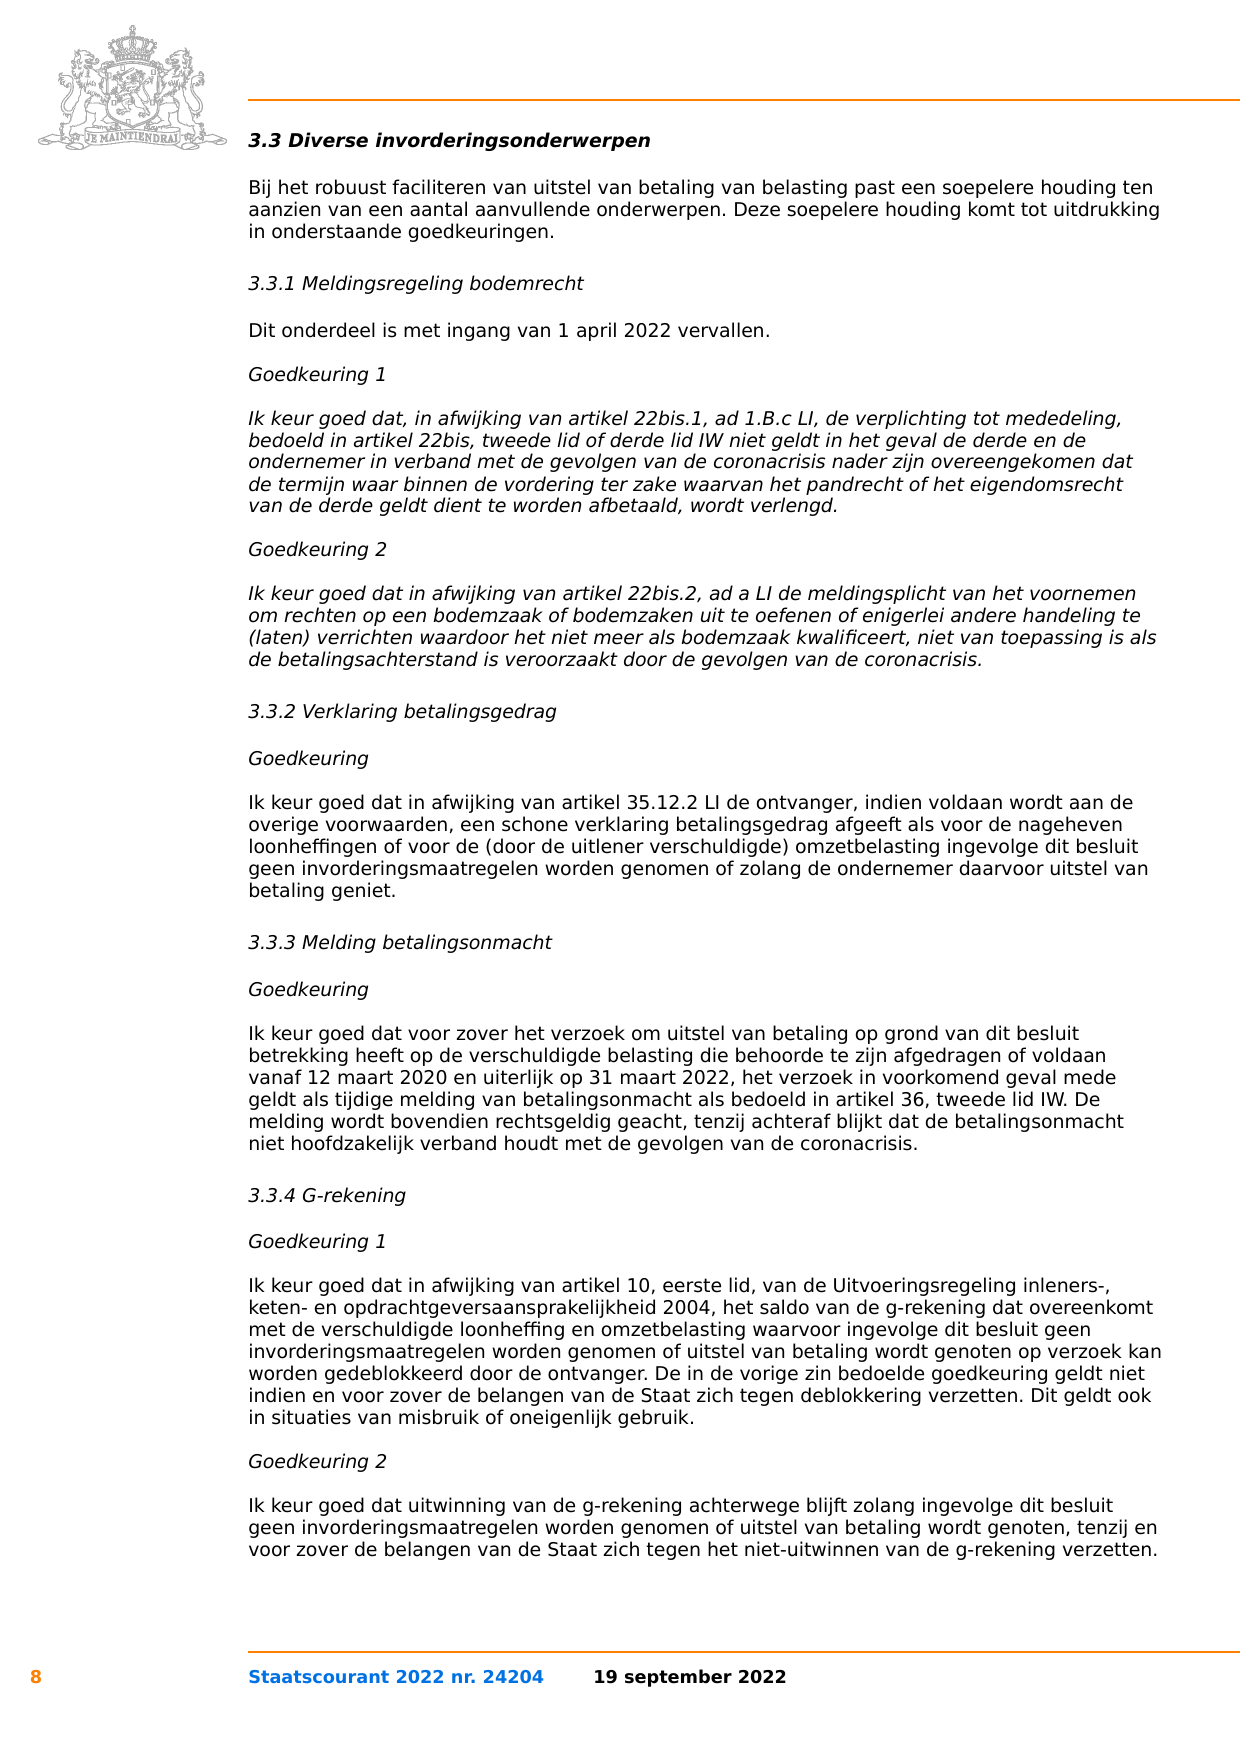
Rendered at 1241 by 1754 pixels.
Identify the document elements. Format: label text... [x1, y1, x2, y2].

text Ik keur goed dat in afwijking van artikel 35.12.2 LI de ontvanger, indien voldaan wordt aan de overige voorwaarden, een schone verklaring betalingsgedrag afgeeft als voor de nageheven loonheffingen of voor de (door de uitlener verschuldigde) omzetbelasting ingevolge dit besluit geen invorderingsmaatregelen worden genomen of zolang de ondernemer daarvoor uitstel van betaling geniet. [248, 792, 1163, 902]
subtitle 3.3.1 Meldingsregeling bodemrecht [248, 273, 1163, 295]
subtitle Goedkeuring 1 [248, 364, 1163, 386]
subtitle Goedkeuring 1 [248, 1231, 1163, 1253]
subtitle 3.3.3 Melding betalingsonmacht [248, 932, 1163, 954]
text Dit onderdeel is met ingang van 1 april 2022 vervallen. [248, 320, 1163, 342]
subtitle 3.3 Diverse invorderingsonderwerpen [248, 130, 1163, 152]
subtitle Goedkeuring [248, 979, 1163, 1001]
subtitle Goedkeuring [248, 748, 1163, 770]
subtitle Goedkeuring 2 [248, 1451, 1163, 1473]
subtitle 3.3.2 Verklaring betalingsgedrag [248, 701, 1163, 723]
text Ik keur goed dat, in afwijking van artikel 22bis.1, ad 1.B.c LI, de verplichting tot mededeling, bedoeld in artikel 22bis, tweede lid of derde lid IW niet geldt in het geval de derde en de ondernemer in verband met de gevolgen van de coronacrisis nader zijn overeengekomen dat de termijn waar binnen de vordering ter zake waarvan het pandrecht of het eigendomsrecht van de derde geldt dient te worden afbetaald, wordt verlengd. [248, 407, 1163, 517]
subtitle 3.3.4 G-rekening [248, 1184, 1163, 1206]
text Ik keur goed dat in afwijking van artikel 22bis.2, ad a LI de meldingsplicht van het voornemen om rechten op een bodemzaak of bodemzaken uit te oefenen of enigerlei andere handeling te (laten) verrichten waardoor het niet meer als bodemzaak kwalificeert, niet van toepassing is als de betalingsachterstand is veroorzaakt door de gevolgen van de coronacrisis. [248, 583, 1163, 671]
text Ik keur goed dat in afwijking van artikel 10, eerste lid, van de Uitvoeringsregeling inleners-, keten- en opdrachtgeversaansprakelijkheid 2004, het saldo van de g-rekening dat overeenkomt met de verschuldigde loonheffing en omzetbelasting waarvoor ingevolge dit besluit geen invorderingsmaatregelen worden genomen of uitstel van betaling wordt genoten op verzoek kan worden gedeblokkeerd door de ontvanger. De in de vorige zin bedoelde goedkeuring geldt niet indien en voor zover de belangen van de Staat zich tegen deblokkering verzetten. Dit geldt ook in situaties van misbruik of oneigenlijk gebruik. [248, 1275, 1163, 1429]
subtitle Goedkeuring 2 [248, 539, 1163, 561]
picture [38, 25, 227, 150]
text Bij het robuust faciliteren van uitstel van betaling van belasting past een soepelere houding ten aanzien van een aantal aanvullende onderwerpen. Deze soepelere houding komt tot uitdrukking in onderstaande goedkeuringen. [248, 177, 1163, 243]
text Ik keur goed dat voor zover het verzoek om uitstel van betaling op grond van dit besluit betrekking heeft op de verschuldigde belasting die behoorde te zijn afgedragen of voldaan vanaf 12 maart 2020 en uiterlijk op 31 maart 2022, het verzoek in voorkomend geval mede geldt als tijdige melding van betalingsonmacht als bedoeld in artikel 36, tweede lid IW. De melding wordt bovendien rechtsgeldig geacht, tenzij achteraf blijkt dat de betalingsonmacht niet hoofdzakelijk verband houdt met de gevolgen van de coronacrisis. [248, 1023, 1163, 1154]
text Ik keur goed dat uitwinning van de g-rekening achterwege blijft zolang ingevolge dit besluit geen invorderingsmaatregelen worden genomen of uitstel van betaling wordt genoten, tenzij en voor zover de belangen van de Staat zich tegen het niet-uitwinnen van de g-rekening verzetten. [248, 1495, 1163, 1561]
